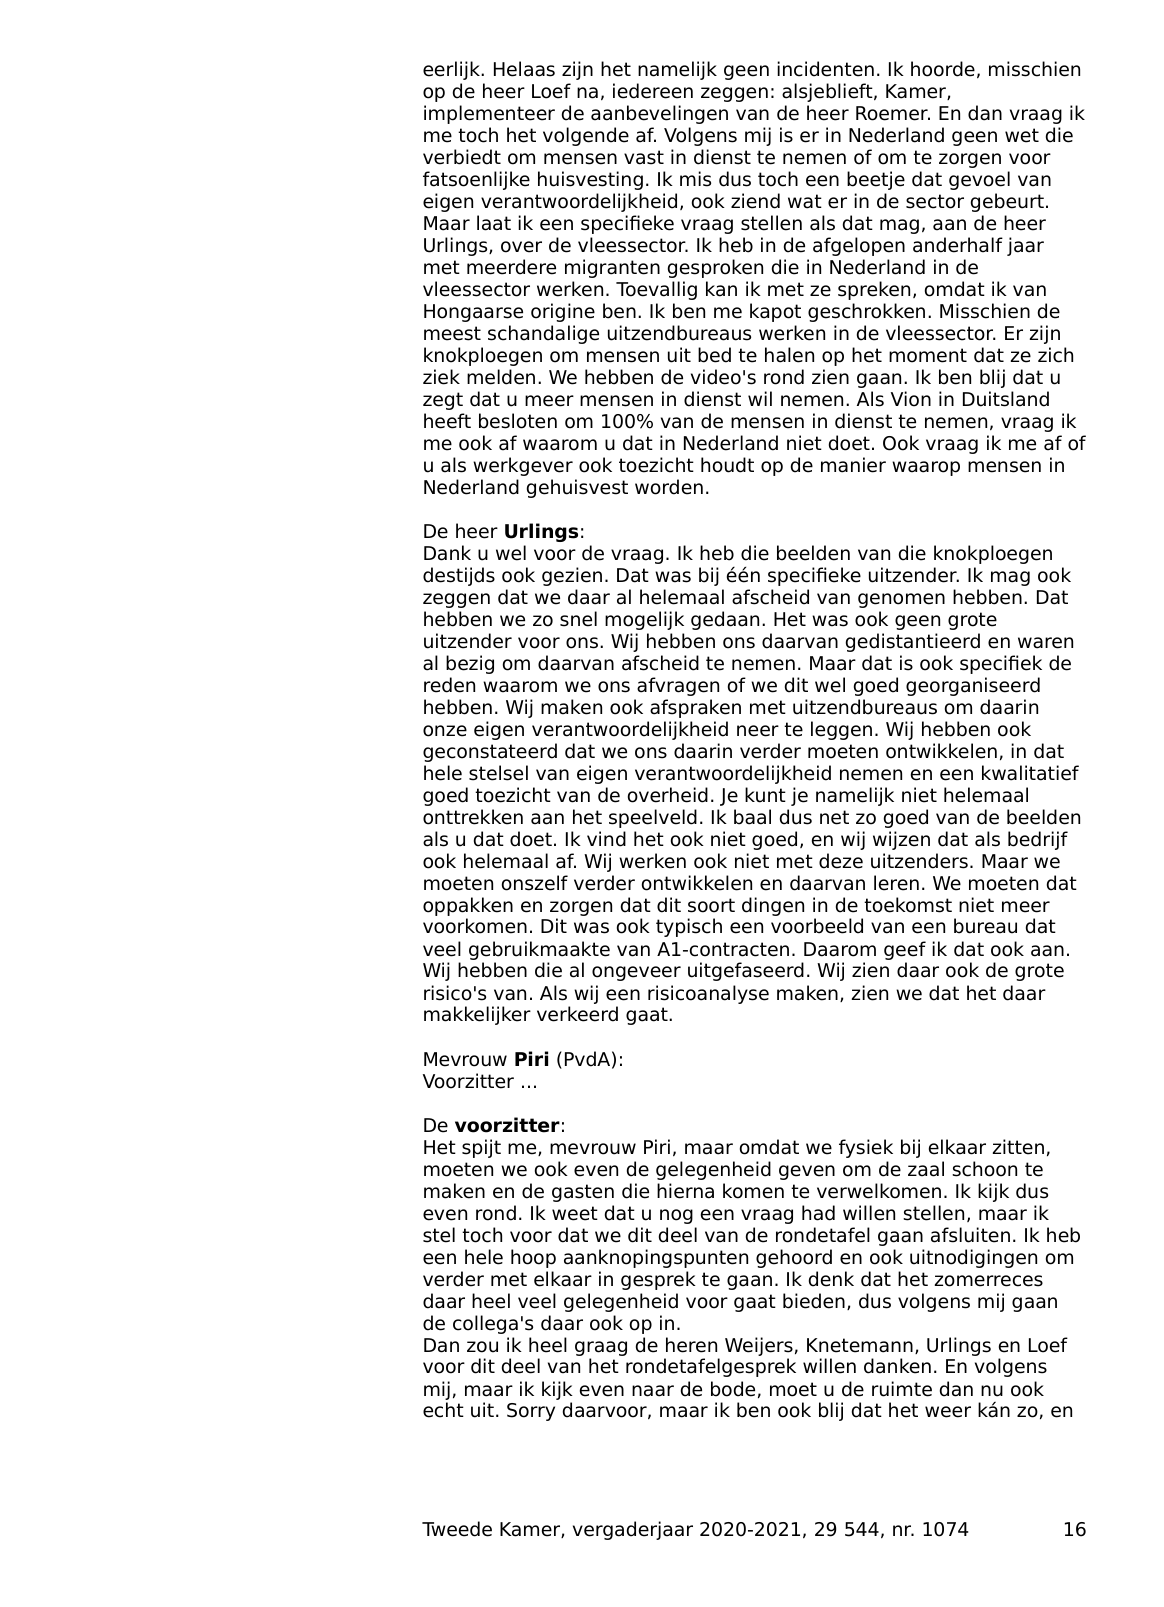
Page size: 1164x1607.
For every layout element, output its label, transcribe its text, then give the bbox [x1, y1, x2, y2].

text De heer Urlings: [422, 521, 1087, 543]
text Het spijt me, mevrouw Piri, maar omdat we fysiek bij elkaar zitten, moeten we ook even de gelegenheid geven om de zaal schoon te maken en de gasten die hierna komen te verwelkomen. Ik kijk dus even rond. Ik weet dat u nog een vraag had willen stellen, maar ik stel toch voor dat we dit deel van de rondetafel gaan afsluiten. Ik heb een hele hoop aanknopingspunten gehoord en ook uitnodigingen om verder met elkaar in gesprek te gaan. Ik denk dat het zomerreces daar heel veel gelegenheid voor gaat bieden, dus volgens mij gaan de collega's daar ook op in. [422, 1137, 1087, 1334]
text Mevrouw Piri (PvdA): [422, 1048, 1087, 1071]
text Voorzitter ... [422, 1071, 1087, 1092]
text Dan zou ik heel graag de heren Weijers, Knetemann, Urlings en Loef voor dit deel van het rondetafelgesprek willen danken. En volgens mij, maar ik kijk even naar de bode, moet u de ruimte dan nu ook echt uit. Sorry daarvoor, maar ik ben ook blij dat het weer kán zo, en [422, 1334, 1087, 1422]
text De voorzitter: [422, 1115, 1087, 1137]
text Dank u wel voor de vraag. Ik heb die beelden van die knokploegen destijds ook gezien. Dat was bij één specifieke uitzender. Ik mag ook zeggen dat we daar al helemaal afscheid van genomen hebben. Dat hebben we zo snel mogelijk gedaan. Het was ook geen grote uitzender voor ons. Wij hebben ons daarvan gedistantieerd en waren al bezig om daarvan afscheid te nemen. Maar dat is ook specifiek de reden waarom we ons afvragen of we dit wel goed georganiseerd hebben. Wij maken ook afspraken met uitzendbureaus om daarin onze eigen verantwoordelijkheid neer te leggen. Wij hebben ook geconstateerd dat we ons daarin verder moeten ontwikkelen, in dat hele stelsel van eigen verantwoordelijkheid nemen en een kwalitatief goed toezicht van de overheid. Je kunt je namelijk niet helemaal onttrekken aan het speelveld. Ik baal dus net zo goed van de beelden als u dat doet. Ik vind het ook niet goed, en wij wijzen dat als bedrijf ook helemaal af. Wij werken ook niet met deze uitzenders. Maar we moeten onszelf verder ontwikkelen en daarvan leren. We moeten dat oppakken en zorgen dat dit soort dingen in de toekomst niet meer voorkomen. Dit was ook typisch een voorbeeld van een bureau dat veel gebruikmaakte van A1-contracten. Daarom geef ik dat ook aan. Wij hebben die al ongeveer uitgefaseerd. Wij zien daar ook de grote risico's van. Als wij een risicoanalyse maken, zien we dat het daar makkelijker verkeerd gaat. [422, 543, 1087, 1026]
text eerlijk. Helaas zijn het namelijk geen incidenten. Ik hoorde, misschien op de heer Loef na, iedereen zeggen: alsjeblieft, Kamer, implementeer de aanbevelingen van de heer Roemer. En dan vraag ik me toch het volgende af. Volgens mij is er in Nederland geen wet die verbiedt om mensen vast in dienst te nemen of om te zorgen voor fatsoenlijke huisvesting. Ik mis dus toch een beetje dat gevoel van eigen verantwoordelijkheid, ook ziend wat er in de sector gebeurt. Maar laat ik een specifieke vraag stellen als dat mag, aan de heer Urlings, over de vleessector. Ik heb in de afgelopen anderhalf jaar met meerdere migranten gesproken die in Nederland in de vleessector werken. Toevallig kan ik met ze spreken, omdat ik van Hongaarse origine ben. Ik ben me kapot geschrokken. Misschien de meest schandalige uitzendbureaus werken in de vleessector. Er zijn knokploegen om mensen uit bed te halen op het moment dat ze zich ziek melden. We hebben de video's rond zien gaan. Ik ben blij dat u zegt dat u meer mensen in dienst wil nemen. Als Vion in Duitsland heeft besloten om 100% van de mensen in dienst te nemen, vraag ik me ook af waarom u dat in Nederland niet doet. Ook vraag ik me af of u als werkgever ook toezicht houdt op de manier waarop mensen in Nederland gehuisvest worden. [422, 59, 1087, 499]
